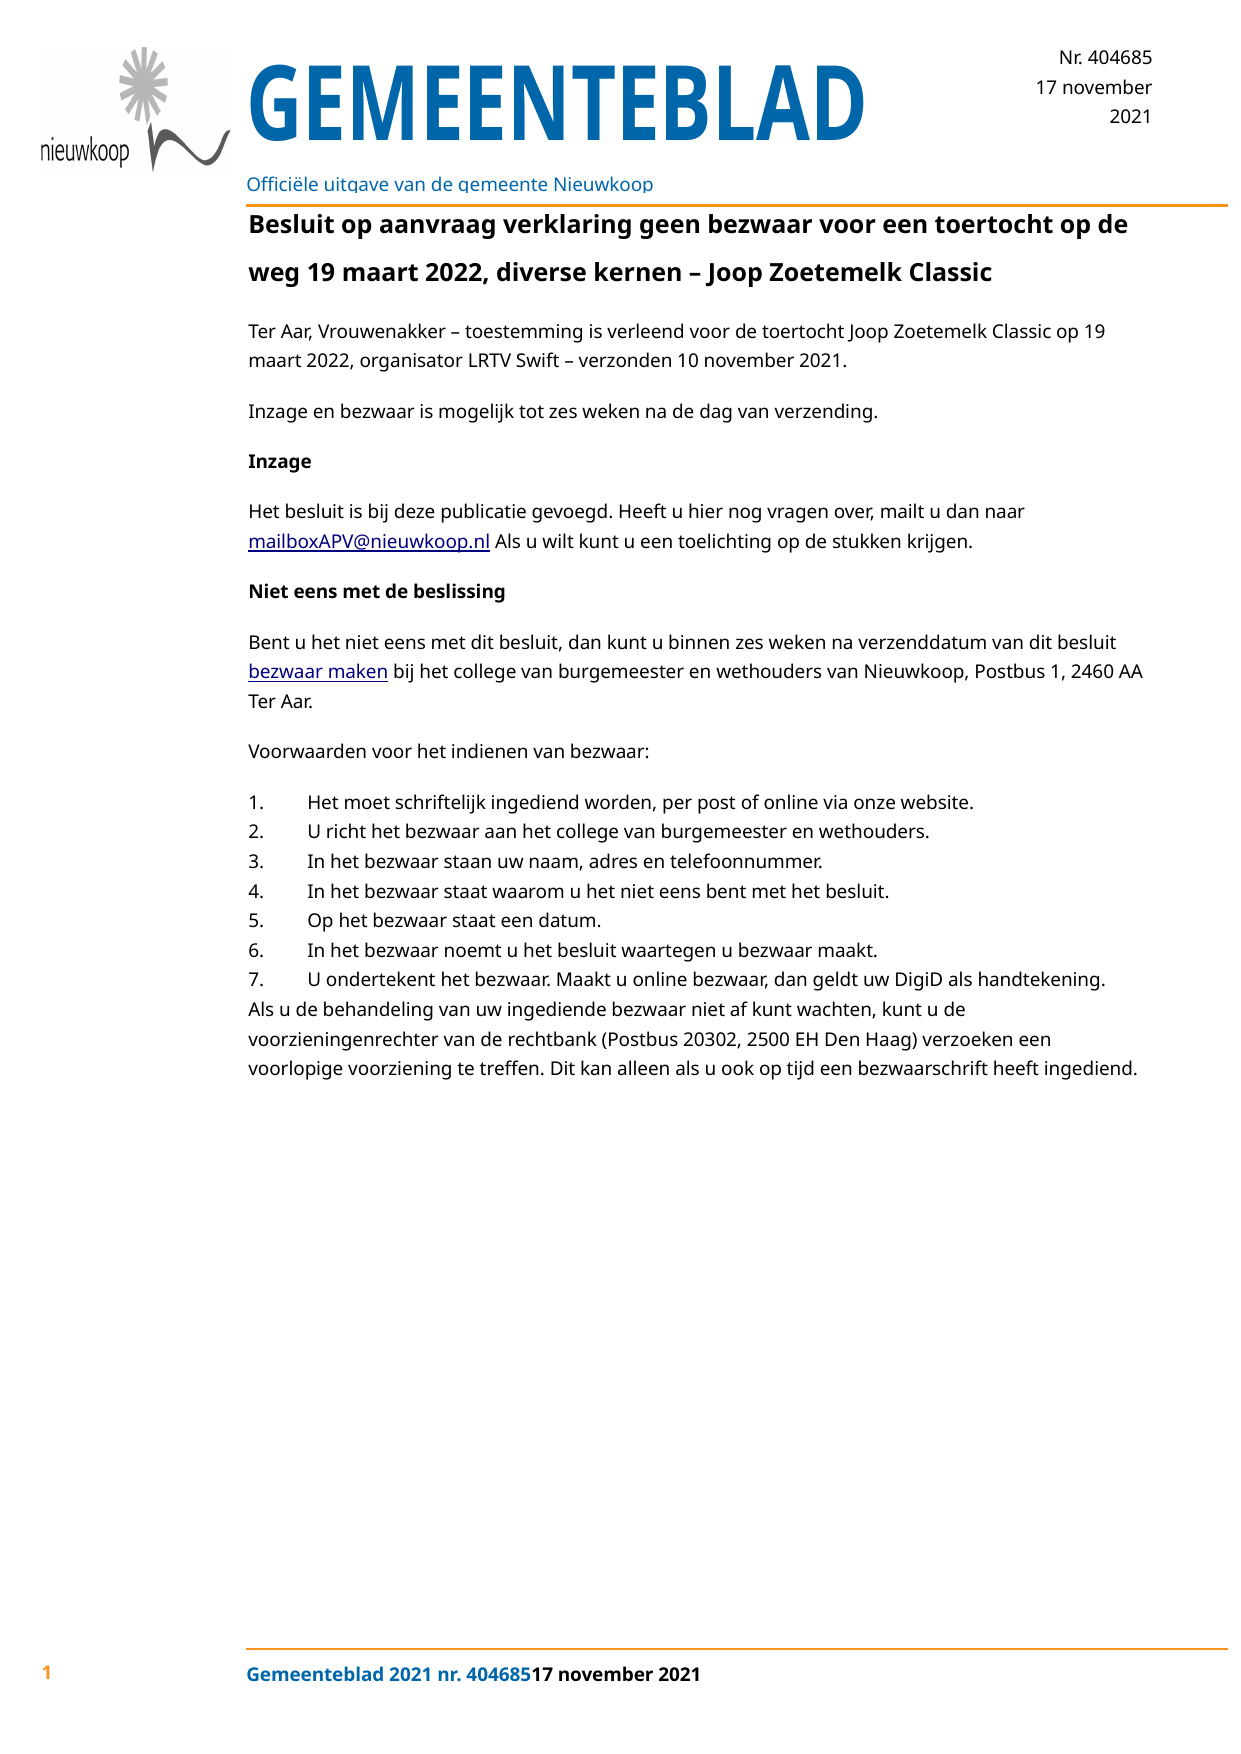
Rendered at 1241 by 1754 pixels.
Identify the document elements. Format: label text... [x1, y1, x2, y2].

text Het besluit is bij deze publicatie gevoegd. Heeft u hier nog vragen over, mailt u dan naar mailboxAPV@nieuwkoop.nl Als u wilt kunt u een toelichting op de stukken krijgen. [248, 499, 1152, 554]
text Voorwaarden voor het indienen van bezwaar: [248, 739, 1152, 764]
list Op het bezwaar staat een datum. [248, 907, 1152, 933]
list Het moet schriftelijk ingediend worden, per post of online via onze website. [248, 789, 1152, 815]
list In het bezwaar noemt u het besluit waartegen u bezwaar maakt. [248, 937, 1152, 963]
text Niet eens met de beslissing [248, 579, 1152, 604]
text Ter Aar, Vrouwenakker – toestemming is verleend voor de toertocht Joop Zoetemelk Classic op 19 maart 2022, organisator LRTV Swift – verzonden 10 november 2021. [248, 318, 1152, 373]
list U richt het bezwaar aan het college van burgemeester en wethouders. [248, 819, 1152, 844]
text Inzage [248, 448, 1152, 474]
text Als u de behandeling van uw ingediende bezwaar niet af kunt wachten, kunt u de voorzieningenrechter van de rechtbank (Postbus 20302, 2500 EH Den Haag) verzoeken een voorlopige voorziening te treffen. Dit kan alleen als u ook op tijd een bezwaarschrift heeft ingediend. [248, 996, 1152, 1081]
list In het bezwaar staan uw naam, adres en telefoonnummer. [248, 848, 1152, 874]
list In het bezwaar staat waarom u het niet eens bent met het besluit. [248, 878, 1152, 904]
text Bent u het niet eens met dit besluit, dan kunt u binnen zes weken na verzenddatum van dit besluit bezwaar maken bij het college van burgemeester en wethouders van Nieuwkoop, Postbus 1, 2460 AA Ter Aar. [248, 629, 1152, 714]
text Besluit op aanvraag verklaring geen bezwaar voor een toertocht op de weg 19 maart 2022, diverse kernen – Joop Zoetemelk Classic [248, 207, 1152, 288]
list U ondertekent het bezwaar. Maakt u online bezwaar, dan geldt uw DigiD als handtekening. [248, 967, 1152, 992]
picture [41, 47, 231, 172]
text Inzage en bezwaar is mogelijk tot zes weken na de dag van verzending. [248, 398, 1152, 424]
